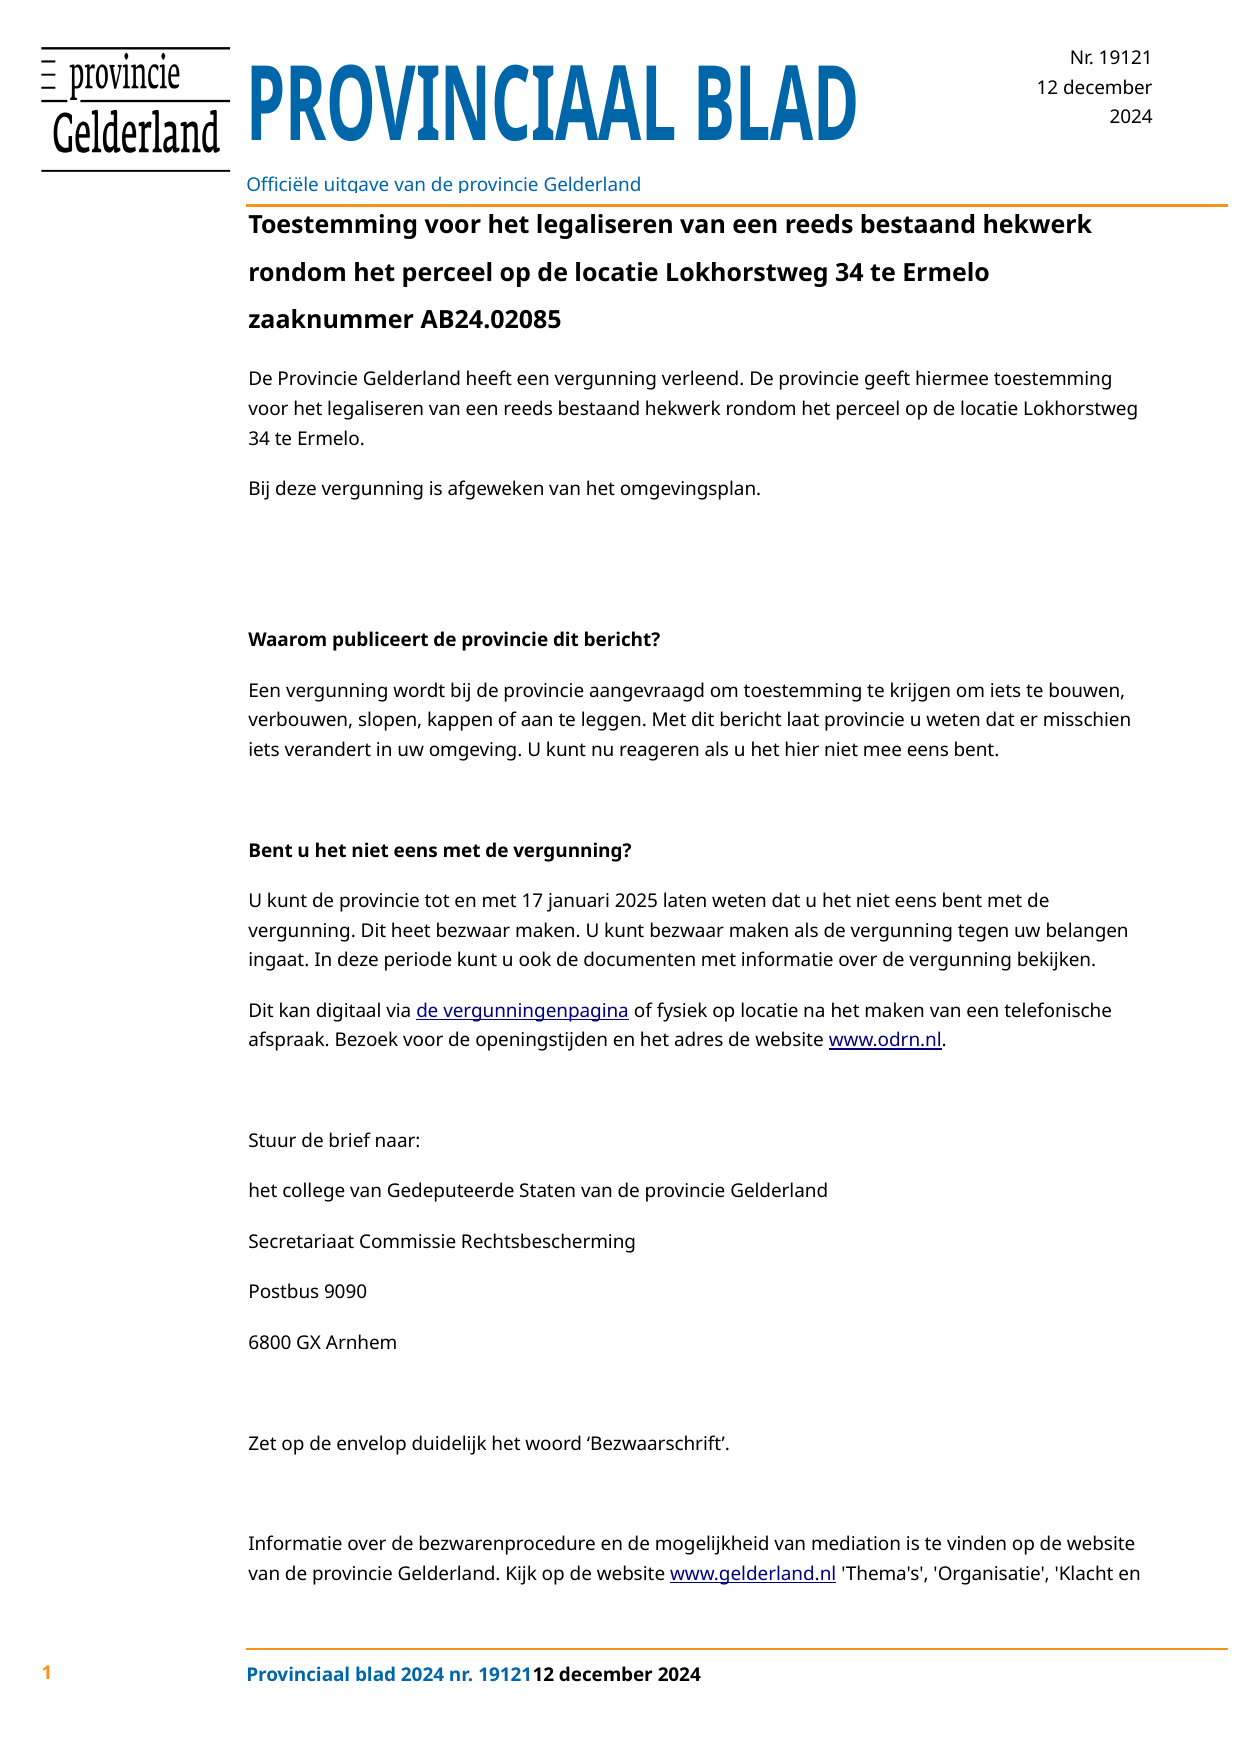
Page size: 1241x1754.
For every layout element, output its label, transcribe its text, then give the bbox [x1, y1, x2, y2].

text Waarom publiceert de provincie dit bericht? [248, 626, 1152, 652]
text 6800 GX Arnhem [248, 1329, 1152, 1354]
text Informatie over de bezwarenprocedure en de mogelijkheid van mediation is te vinden op de website van de provincie Gelderland. Kijk op de website www.gelderland.nl 'Thema's', 'Organisatie', 'Klacht en [248, 1531, 1152, 1586]
text De Provincie Gelderland heeft een vergunning verleend. De provincie geeft hiermee toestemming voor het legaliseren van een reeds bestaand hekwerk rondom het perceel op de locatie Lokhorstweg 34 te Ermelo. [248, 366, 1152, 450]
picture [41, 47, 231, 172]
text Zet op de envelop duidelijk het woord ‘Bezwaarschrift’. [248, 1430, 1152, 1455]
text Secretariaat Commissie Rechtsbescherming [248, 1228, 1152, 1254]
text Stuur de brief naar: [248, 1127, 1152, 1153]
text U kunt de provincie tot en met 17 januari 2025 laten weten dat u het niet eens bent met de vergunning. Dit heet bezwaar maken. U kunt bezwaar maken als de vergunning tegen uw belangen ingaat. In deze periode kunt u ook de documenten met informatie over de vergunning bekijken. [248, 887, 1152, 972]
text Toestemming voor het legaliseren van een reeds bestaand hekwerk rondom het perceel op de locatie Lokhorstweg 34 te Ermelo zaaknummer AB24.02085 [248, 207, 1152, 336]
text Bij deze vergunning is afgeweken van het omgevingsplan. [248, 475, 1152, 501]
text Bent u het niet eens met de vergunning? [248, 837, 1152, 862]
text het college van Gedeputeerde Staten van de provincie Gelderland [248, 1178, 1152, 1203]
text Een vergunning wordt bij de provincie aangevraagd om toestemming te krijgen om iets te bouwen, verbouwen, slopen, kappen of aan te leggen. Met dit bericht laat provincie u weten dat er misschien iets verandert in uw omgeving. U kunt nu reageren als u het hier niet mee eens bent. [248, 677, 1152, 762]
text Dit kan digitaal via de vergunningenpagina of fysiek op locatie na het maken van een telefonische afspraak. Bezoek voor de openingstijden en het adres de website www.odrn.nl. [248, 997, 1152, 1052]
text Postbus 9090 [248, 1278, 1152, 1304]
